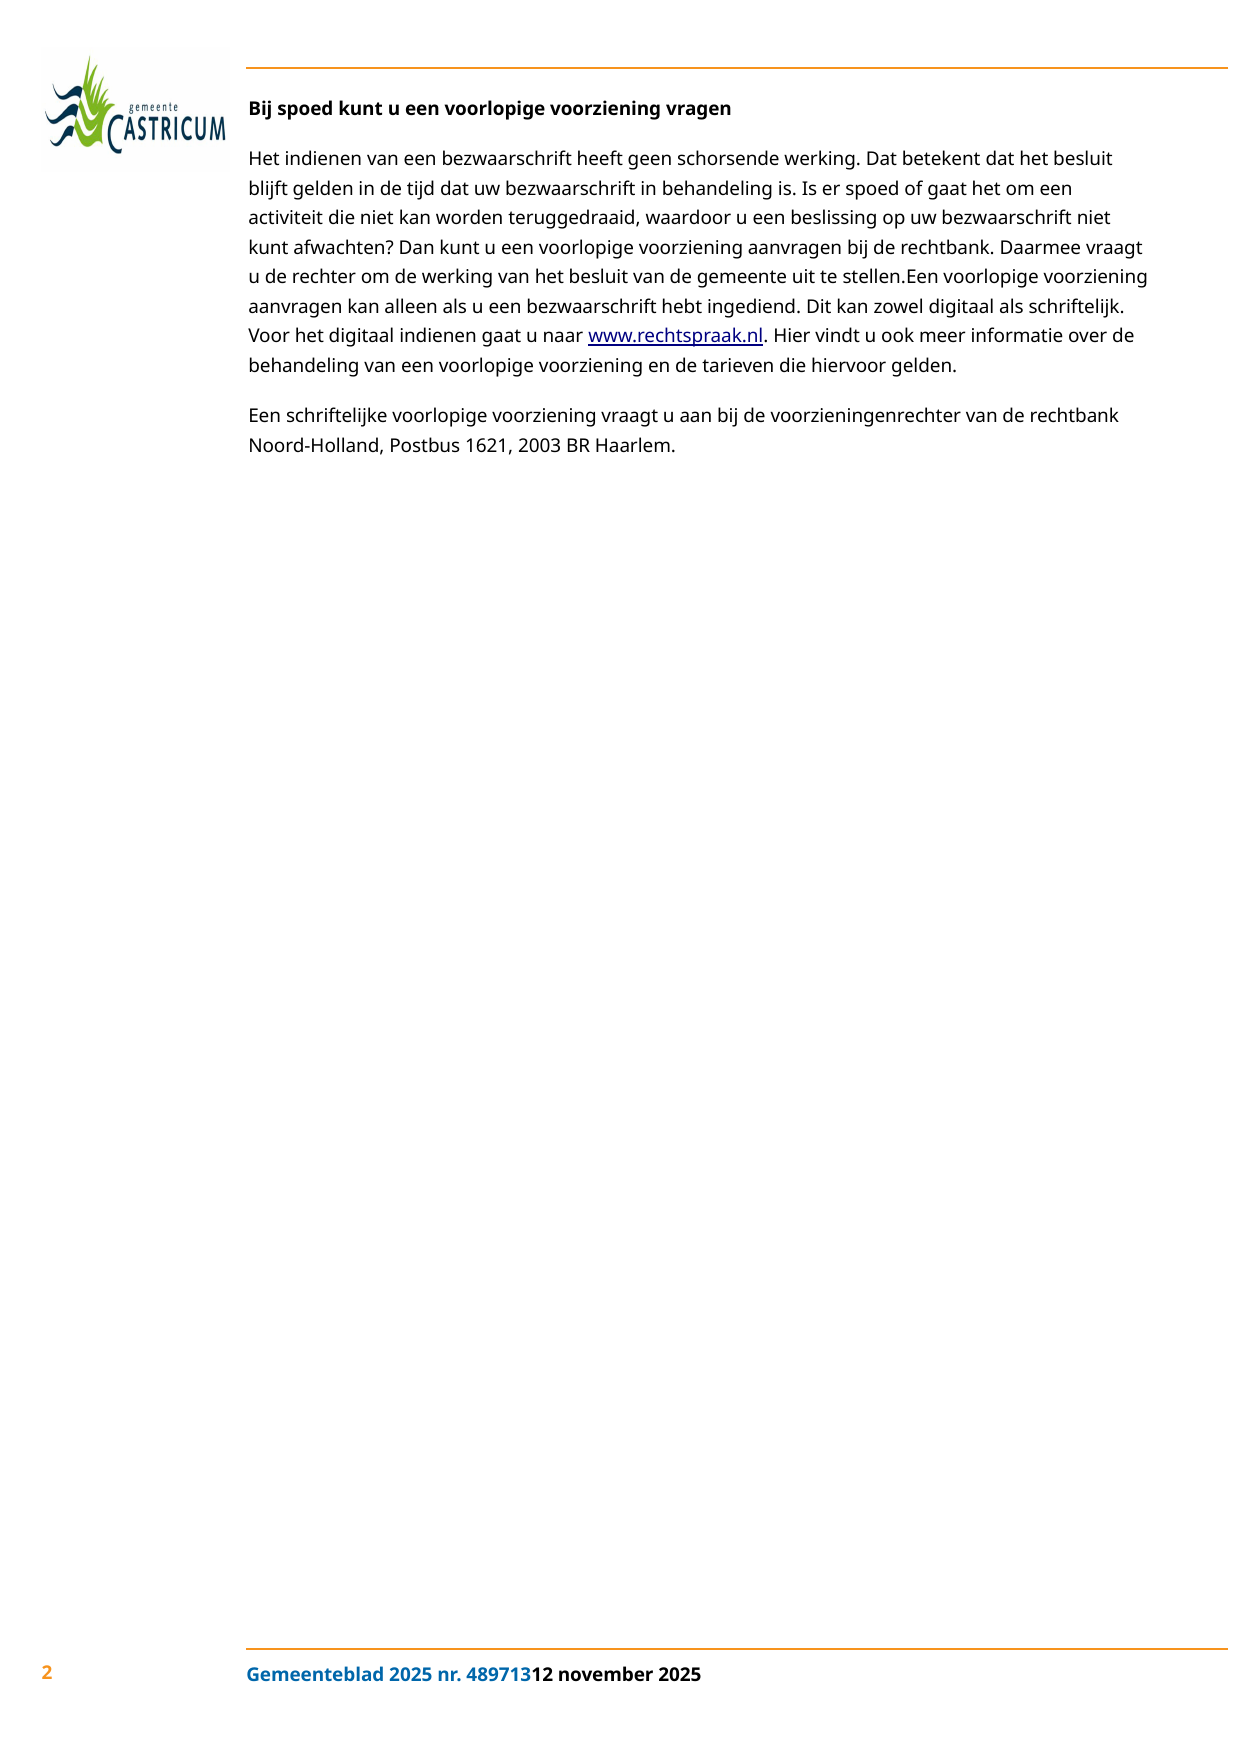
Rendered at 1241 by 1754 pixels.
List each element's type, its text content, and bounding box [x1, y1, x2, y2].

text Een schriftelijke voorlopige voorziening vraagt u aan bij de voorzieningenrechter van de rechtbank Noord-Holland, Postbus 1621, 2003 BR Haarlem. [248, 403, 1152, 458]
text Het indienen van een bezwaarschrift heeft geen schorsende werking. Dat betekent dat het besluit blijft gelden in de tijd dat uw bezwaarschrift in behandeling is. Is er spoed of gaat het om een activiteit die niet kan worden teruggedraaid, waardoor u een beslissing op uw bezwaarschrift niet kunt afwachten? Dan kunt u een voorlopige voorziening aanvragen bij de rechtbank. Daarmee vraagt u de rechter om de werking van het besluit van de gemeente uit te stellen.Een voorlopige voorziening aanvragen kan alleen als u een bezwaarschrift hebt ingediend. Dit kan zowel digitaal als schriftelijk. Voor het digitaal indienen gaat u naar www.rechtspraak.nl. Hier vindt u ook meer informatie over de behandeling van een voorlopige voorziening en de tarieven die hiervoor gelden. [248, 145, 1152, 378]
text Bij spoed kunt u een voorlopige voorziening vragen [248, 95, 1152, 121]
picture [41, 47, 231, 172]
